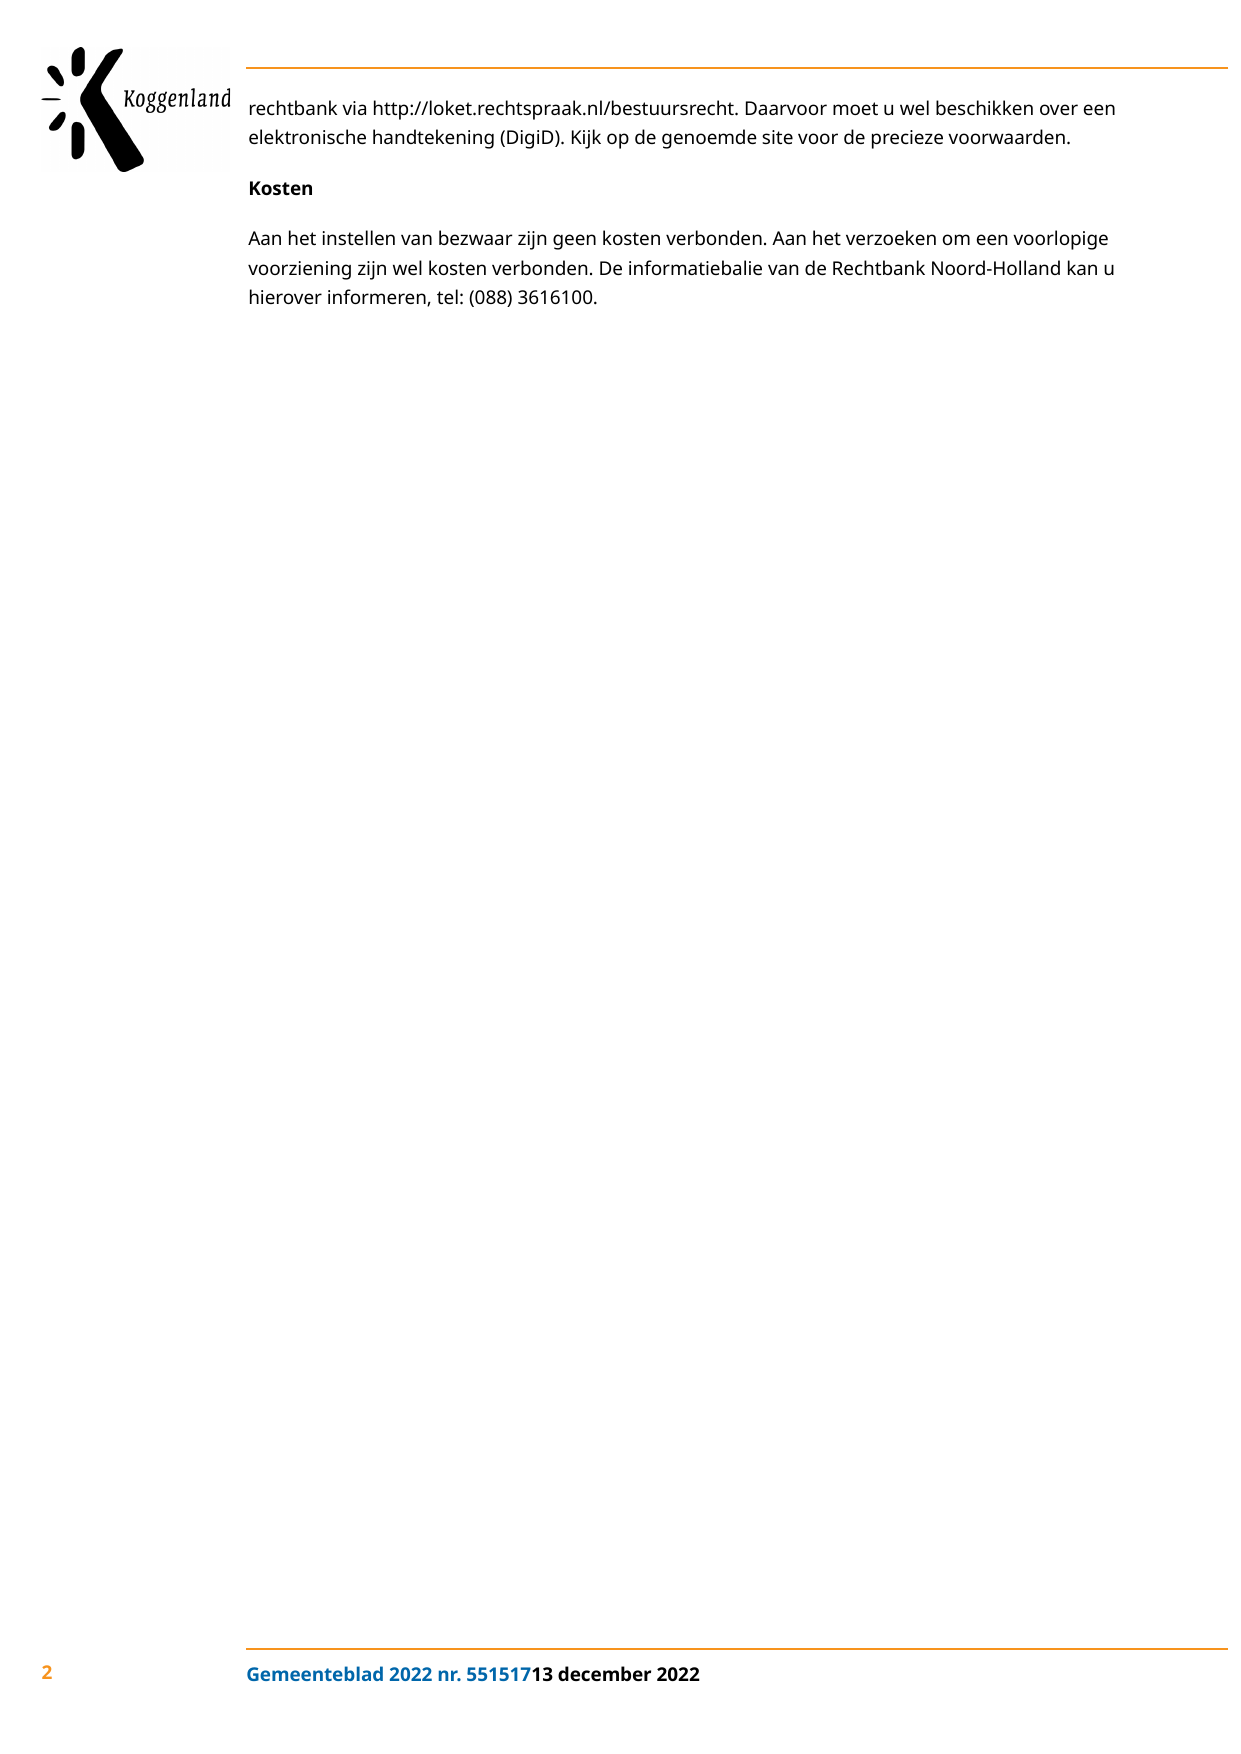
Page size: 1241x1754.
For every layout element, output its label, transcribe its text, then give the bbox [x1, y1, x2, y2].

text rechtbank via http://loket.rechtspraak.nl/bestuursrecht. Daarvoor moet u wel beschikken over een elektronische handtekening (DigiD). Kijk op de genoemde site voor de precieze voorwaarden. [248, 95, 1152, 150]
text Aan het instellen van bezwaar zijn geen kosten verbonden. Aan het verzoeken om een voorlopige voorziening zijn wel kosten verbonden. De informatiebalie van de Rechtbank Noord-Holland kan u hierover informeren, tel: (088) 3616100. [248, 225, 1152, 310]
picture [41, 47, 231, 172]
text Kosten [248, 175, 1152, 201]
